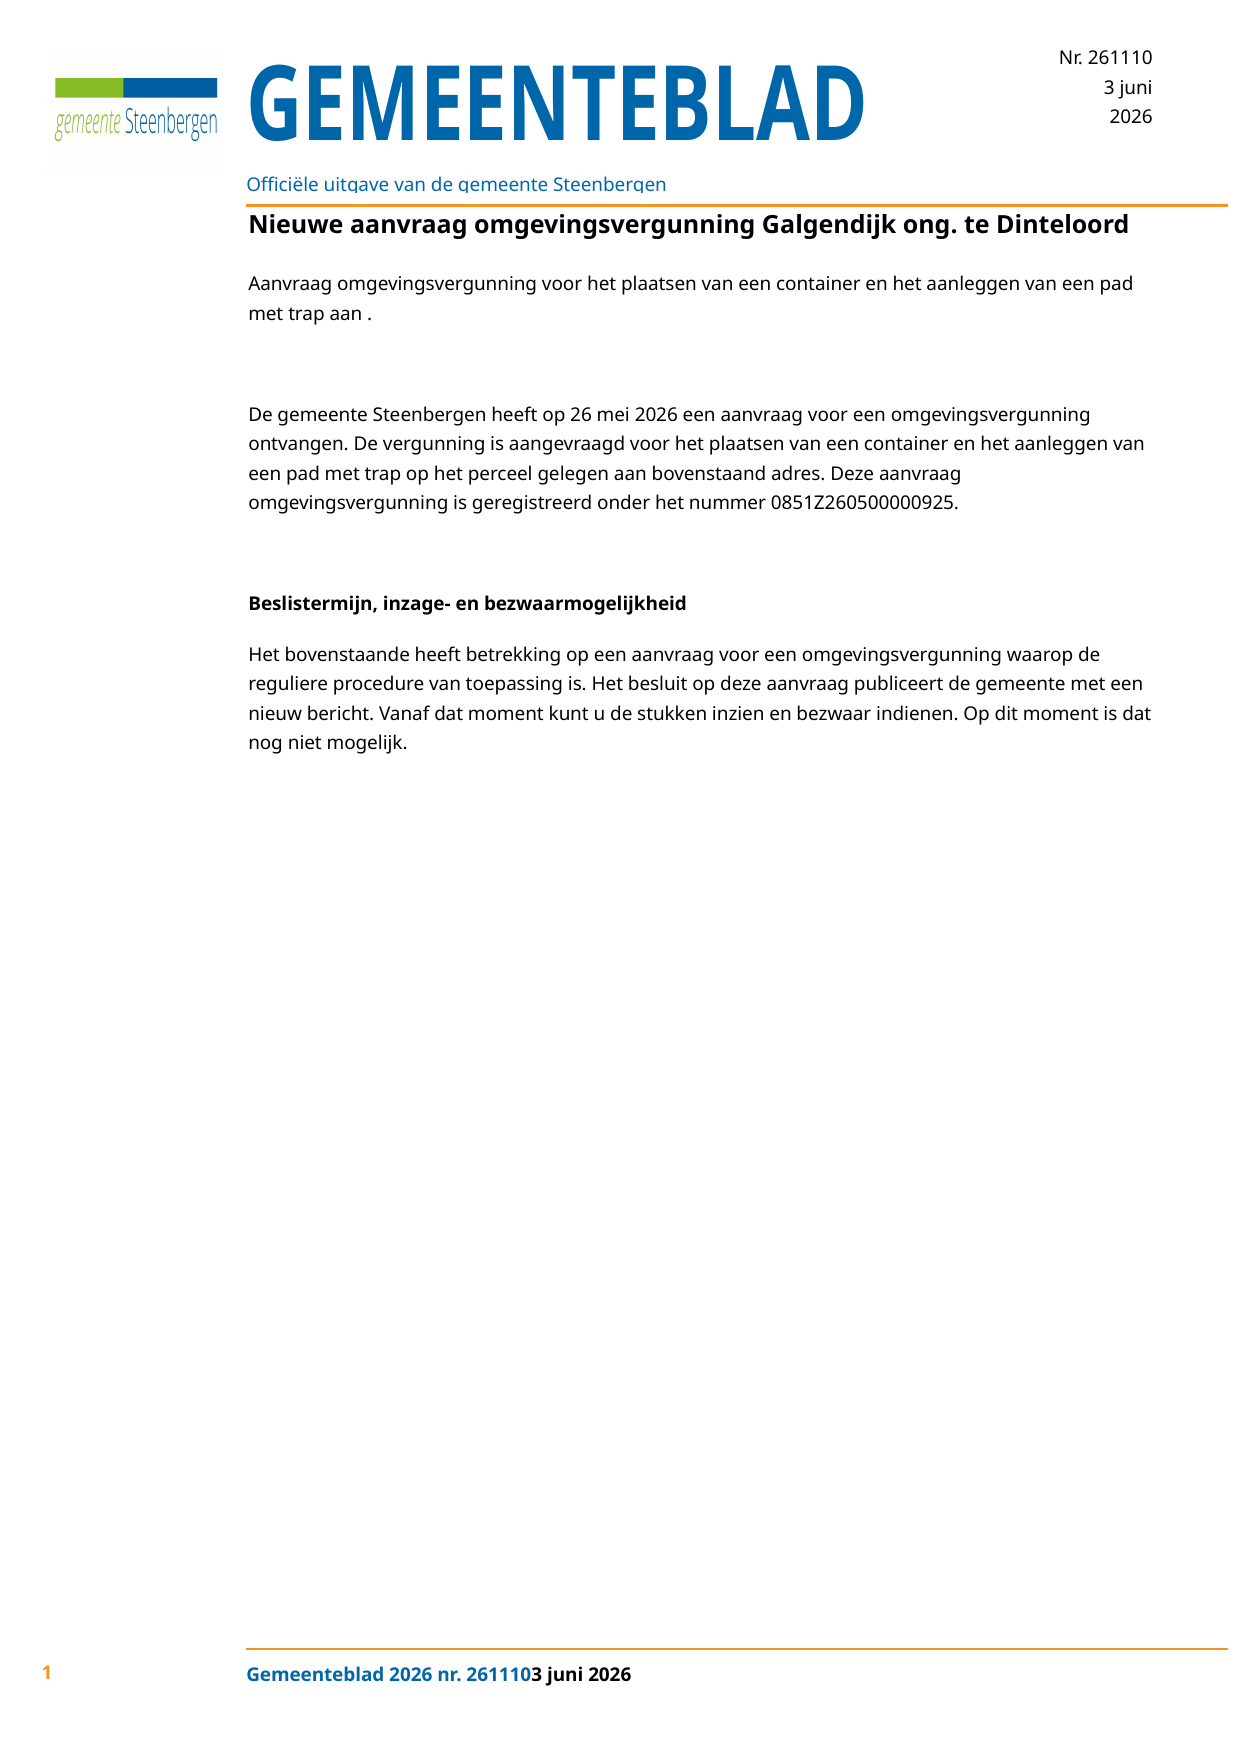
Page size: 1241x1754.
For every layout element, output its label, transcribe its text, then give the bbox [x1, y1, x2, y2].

text Beslistermijn, inzage- en bezwaarmogelijkheid [248, 590, 1152, 616]
text Aanvraag omgevingsvergunning voor het plaatsen van een container en het aanleggen van een pad met trap aan . [248, 270, 1152, 326]
text Het bovenstaande heeft betrekking op een aanvraag voor een omgevingsvergunning waarop de reguliere procedure van toepassing is. Het besluit op deze aanvraag publiceert de gemeente met een nieuw bericht. Vanaf dat moment kunt u de stukken inzien en bezwaar indienen. Op dit moment is dat nog niet mogelijk. [248, 641, 1152, 755]
picture [41, 47, 231, 172]
text Nieuwe aanvraag omgevingsvergunning Galgendijk ong. te Dinteloord [248, 207, 1152, 241]
text De gemeente Steenbergen heeft op 26 mei 2026 een aanvraag voor een omgevingsvergunning ontvangen. De vergunning is aangevraagd voor het plaatsen van een container en het aanleggen van een pad met trap op het perceel gelegen aan bovenstaand adres. Deze aanvraag omgevingsvergunning is geregistreerd onder het nummer 0851Z260500000925. [248, 401, 1152, 515]
